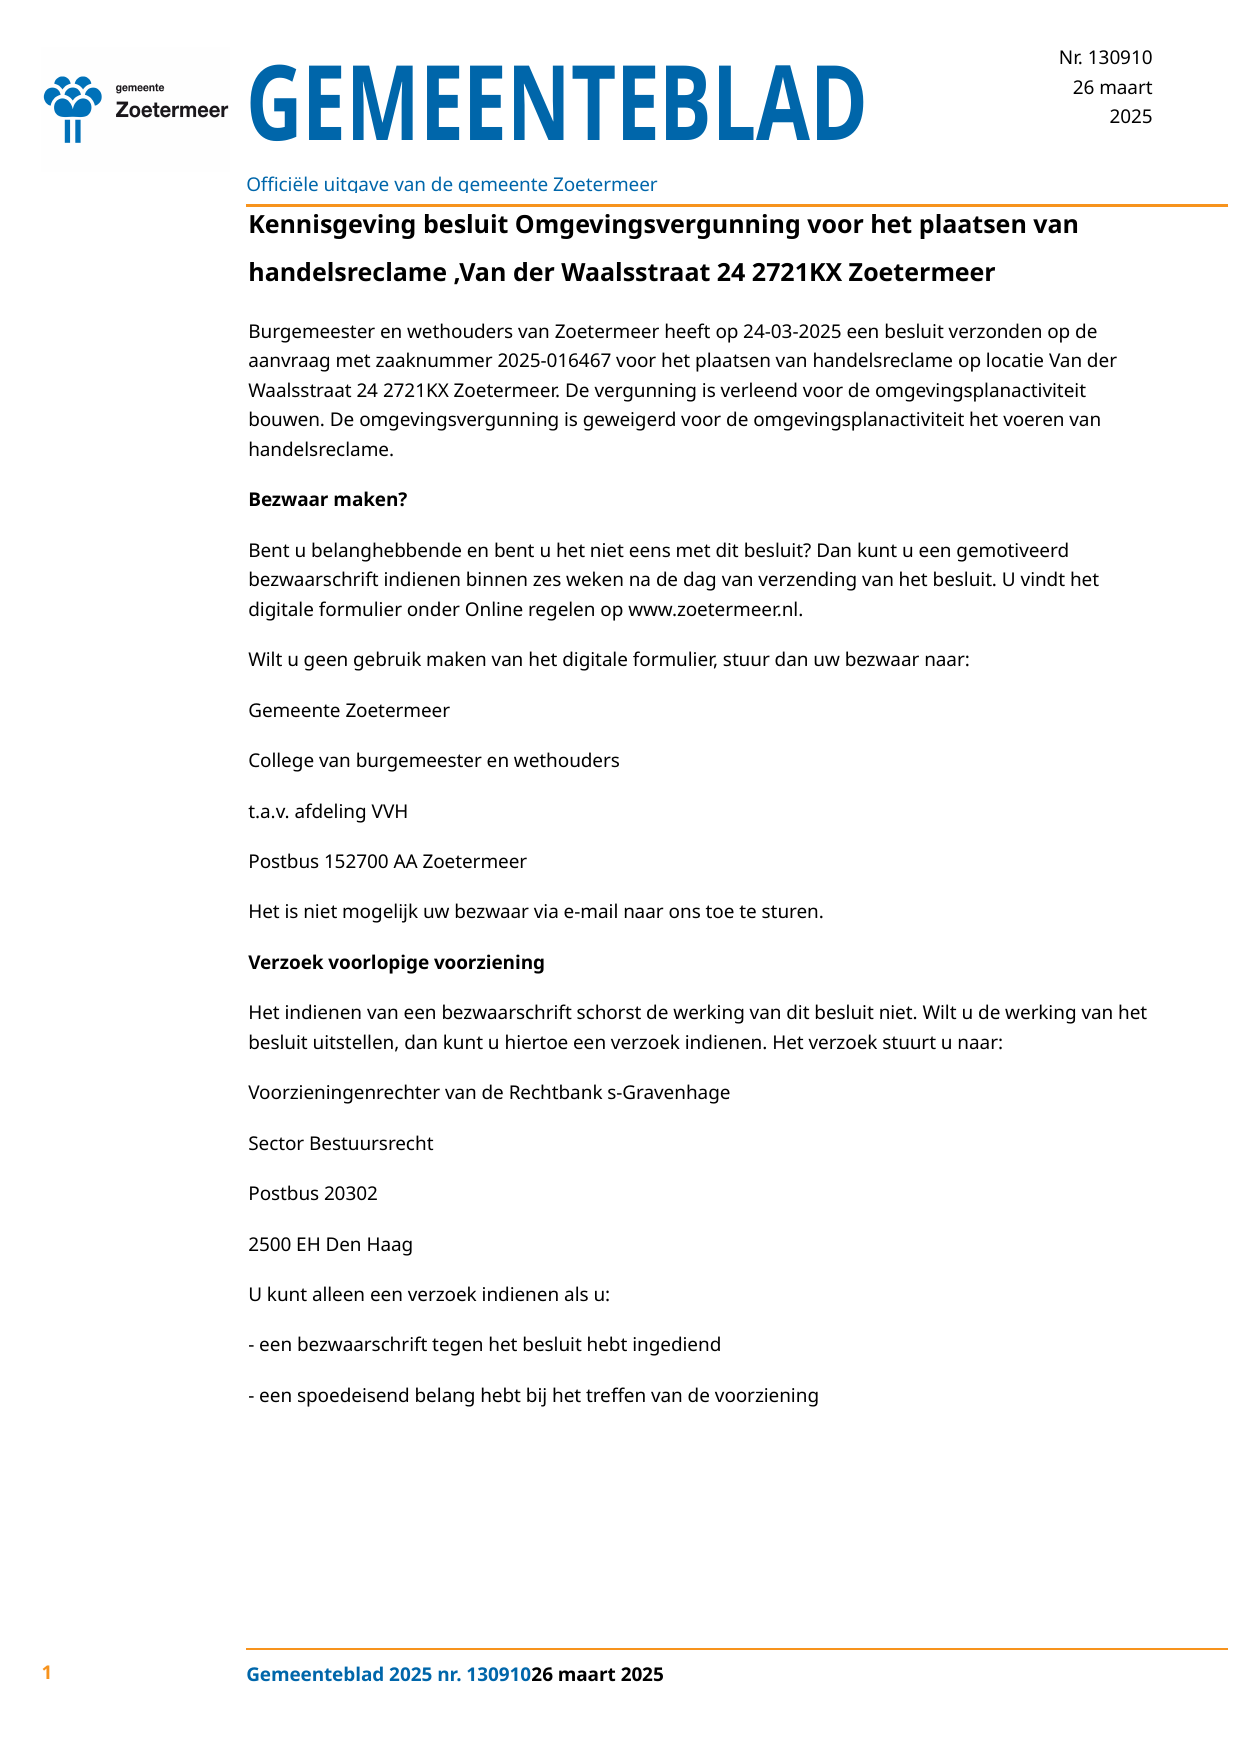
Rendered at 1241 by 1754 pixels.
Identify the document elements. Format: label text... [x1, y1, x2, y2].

text Verzoek voorlopige voorziening [248, 949, 1152, 975]
text Gemeente Zoetermeer [248, 697, 1152, 723]
text Postbus 152700 AA Zoetermeer [248, 848, 1152, 874]
text U kunt alleen een verzoek indienen als u: [248, 1281, 1152, 1307]
picture [41, 47, 231, 172]
text College van burgemeester en wethouders [248, 747, 1152, 773]
text Bent u belanghebbende en bent u het niet eens met dit besluit? Dan kunt u een gemotiveerd bezwaarschrift indienen binnen zes weken na de dag van verzending van het besluit. U vindt het digitale formulier onder Online regelen op www.zoetermeer.nl. [248, 537, 1152, 622]
text Wilt u geen gebruik maken van het digitale formulier, stuur dan uw bezwaar naar: [248, 647, 1152, 672]
text Kennisgeving besluit Omgevingsvergunning voor het plaatsen van handelsreclame ,Van der Waalsstraat 24 2721KX Zoetermeer [248, 207, 1152, 288]
text Het indienen van een bezwaarschrift schorst de werking van dit besluit niet. Wilt u de werking van het besluit uitstellen, dan kunt u hiertoe een verzoek indienen. Het verzoek stuurt u naar: [248, 999, 1152, 1055]
text Sector Bestuursrecht [248, 1130, 1152, 1156]
text Bezwaar maken? [248, 487, 1152, 512]
text 2500 EH Den Haag [248, 1231, 1152, 1257]
text - een spoedeisend belang hebt bij het treffen van de voorziening [248, 1382, 1152, 1408]
text Voorzieningenrechter van de Rechtbank s-Gravenhage [248, 1079, 1152, 1105]
text Burgemeester en wethouders van Zoetermeer heeft op 24-03-2025 een besluit verzonden op de aanvraag met zaaknummer 2025-016467 voor het plaatsen van handelsreclame op locatie Van der Waalsstraat 24 2721KX Zoetermeer. De vergunning is verleend voor de omgevingsplanactiviteit bouwen. De omgevingsvergunning is geweigerd voor de omgevingsplanactiviteit het voeren van handelsreclame. [248, 318, 1152, 462]
text Het is niet mogelijk uw bezwaar via e-mail naar ons toe te sturen. [248, 899, 1152, 924]
text t.a.v. afdeling VVH [248, 798, 1152, 824]
text - een bezwaarschrift tegen het besluit hebt ingediend [248, 1332, 1152, 1357]
text Postbus 20302 [248, 1180, 1152, 1206]
